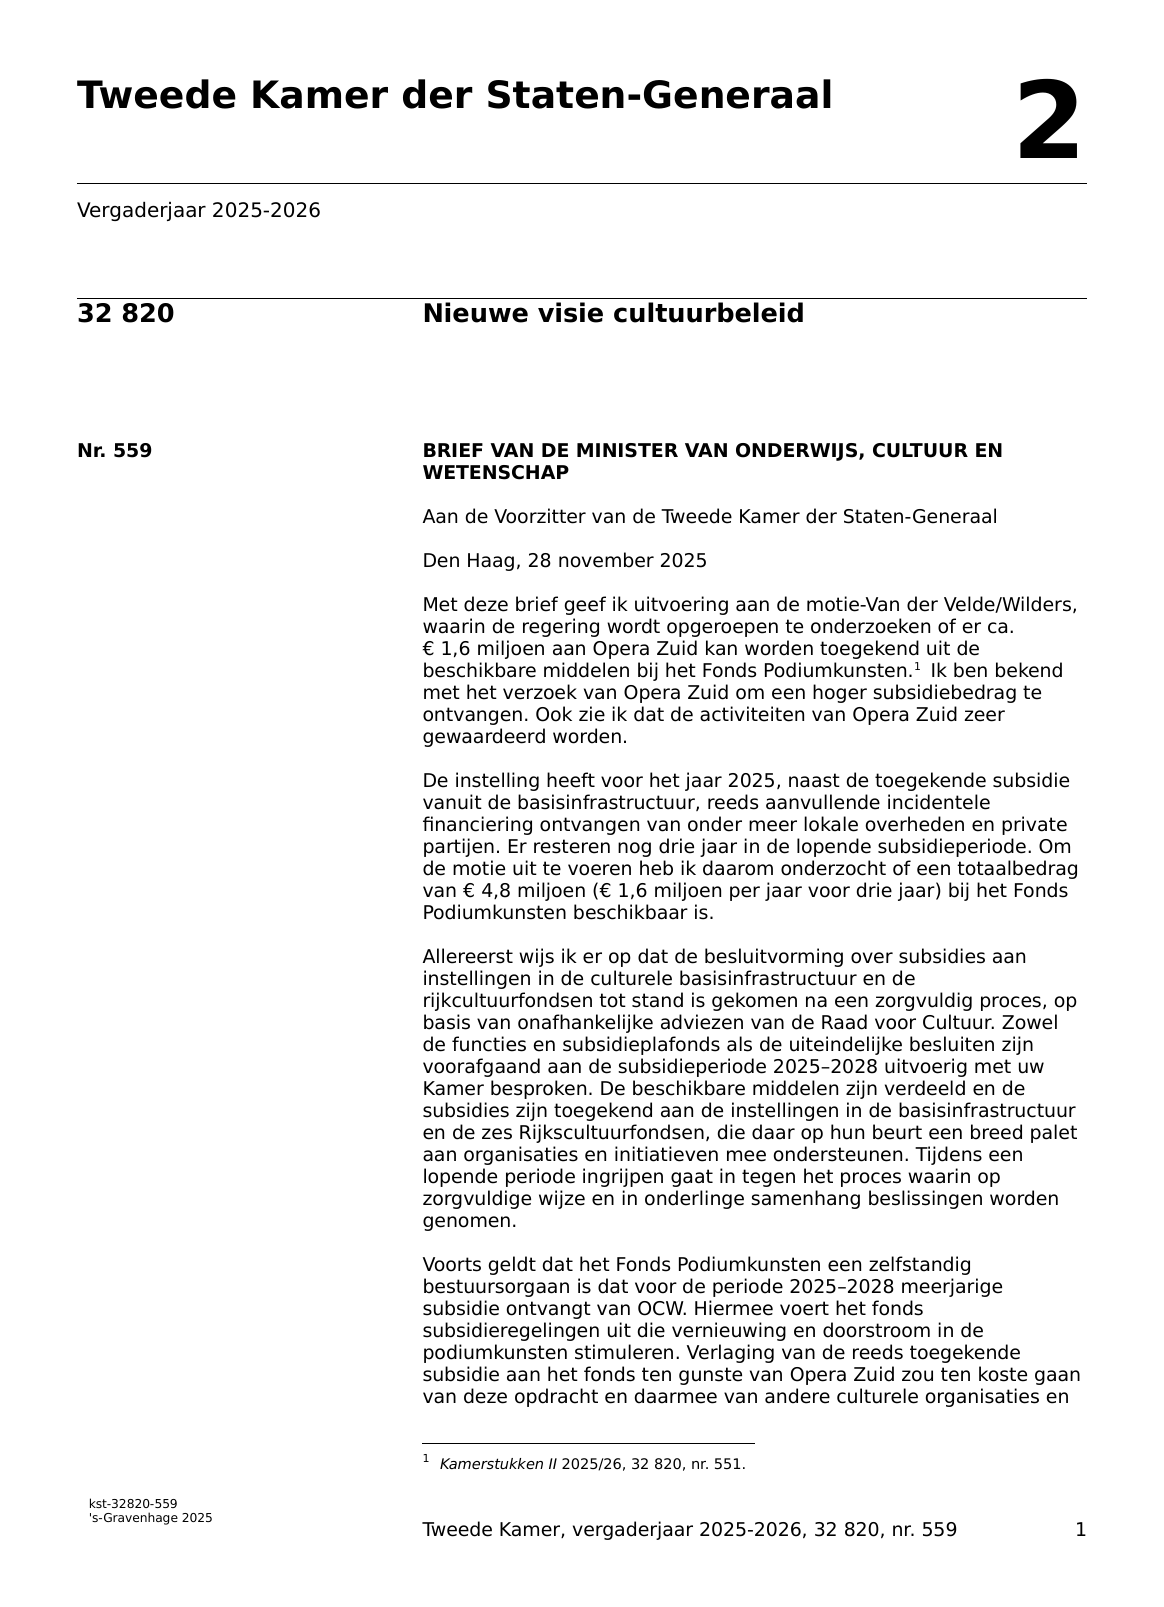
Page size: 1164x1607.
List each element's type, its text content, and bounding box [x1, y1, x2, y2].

table_cell Vergaderjaar 2025-2026 [77, 184, 1087, 298]
text 's-Gravenhage 2025 [88, 1511, 323, 1525]
table_header 2 [886, 59, 1087, 183]
table_header Tweede Kamer der Staten-Generaal [77, 59, 886, 183]
text Met deze brief geef ik uitvoering aan de motie-Van der Velde/Wilders, waarin de regering wordt opgeroepen te onderzoeken of er ca. € 1,6 miljoen aan Opera Zuid kan worden toegekend uit de beschikbare middelen bij het Fonds Podiumkunsten. Ik ben bekend met het verzoek van Opera Zuid om een hoger subsidiebedrag te ontvangen. Ook zie ik dat de activiteiten van Opera Zuid zeer gewaardeerd worden. [422, 594, 1087, 748]
subtitle 32 820 Nieuwe visie cultuurbeleid [77, 299, 1087, 329]
subtitle Nr. 559 BRIEF VAN DE MINISTER VAN ONDERWIJS, CULTUUR EN WETENSCHAP [77, 440, 1087, 484]
text Voorts geldt dat het Fonds Podiumkunsten een zelfstandig bestuursorgaan is dat voor de periode 2025–2028 meerjarige subsidie ontvangt van OCW. Hiermee voert het fonds subsidieregelingen uit die vernieuwing en doorstroom in de podiumkunsten stimuleren. Verlaging van de reeds toegekende subsidie aan het fonds ten gunste van Opera Zuid zou ten koste gaan van deze opdracht en daarmee van andere culturele organisaties en [422, 1254, 1087, 1408]
text Kamerstukken II 2025/26, 32 820, nr. 551. [422, 1452, 1087, 1474]
text Aan de Voorzitter van de Tweede Kamer der Staten-Generaal [422, 506, 1087, 528]
text kst-32820-559 [88, 1497, 323, 1511]
text Allereerst wijs ik er op dat de besluitvorming over subsidies aan instellingen in de culturele basisinfrastructuur en de rijkcultuurfondsen tot stand is gekomen na een zorgvuldig proces, op basis van onafhankelijke adviezen van de Raad voor Cultuur. Zowel de functies en subsidieplafonds als de uiteindelijke besluiten zijn voorafgaand aan de subsidieperiode 2025–2028 uitvoerig met uw Kamer besproken. De beschikbare middelen zijn verdeeld en de subsidies zijn toegekend aan de instellingen in de basisinfrastructuur en de zes Rijkscultuurfondsen, die daar op hun beurt een breed palet aan organisaties en initiatieven mee ondersteunen. Tijdens een lopende periode ingrijpen gaat in tegen het proces waarin op zorgvuldige wijze en in onderlinge samenhang beslissingen worden genomen. [422, 946, 1087, 1232]
text De instelling heeft voor het jaar 2025, naast de toegekende subsidie vanuit de basisinfrastructuur, reeds aanvullende incidentele financiering ontvangen van onder meer lokale overheden en private partijen. Er resteren nog drie jaar in de lopende subsidieperiode. Om de motie uit te voeren heb ik daarom onderzocht of een totaalbedrag van € 4,8 miljoen (€ 1,6 miljoen per jaar voor drie jaar) bij het Fonds Podiumkunsten beschikbaar is. [422, 770, 1087, 924]
text Den Haag, 28 november 2025 [422, 550, 1087, 572]
